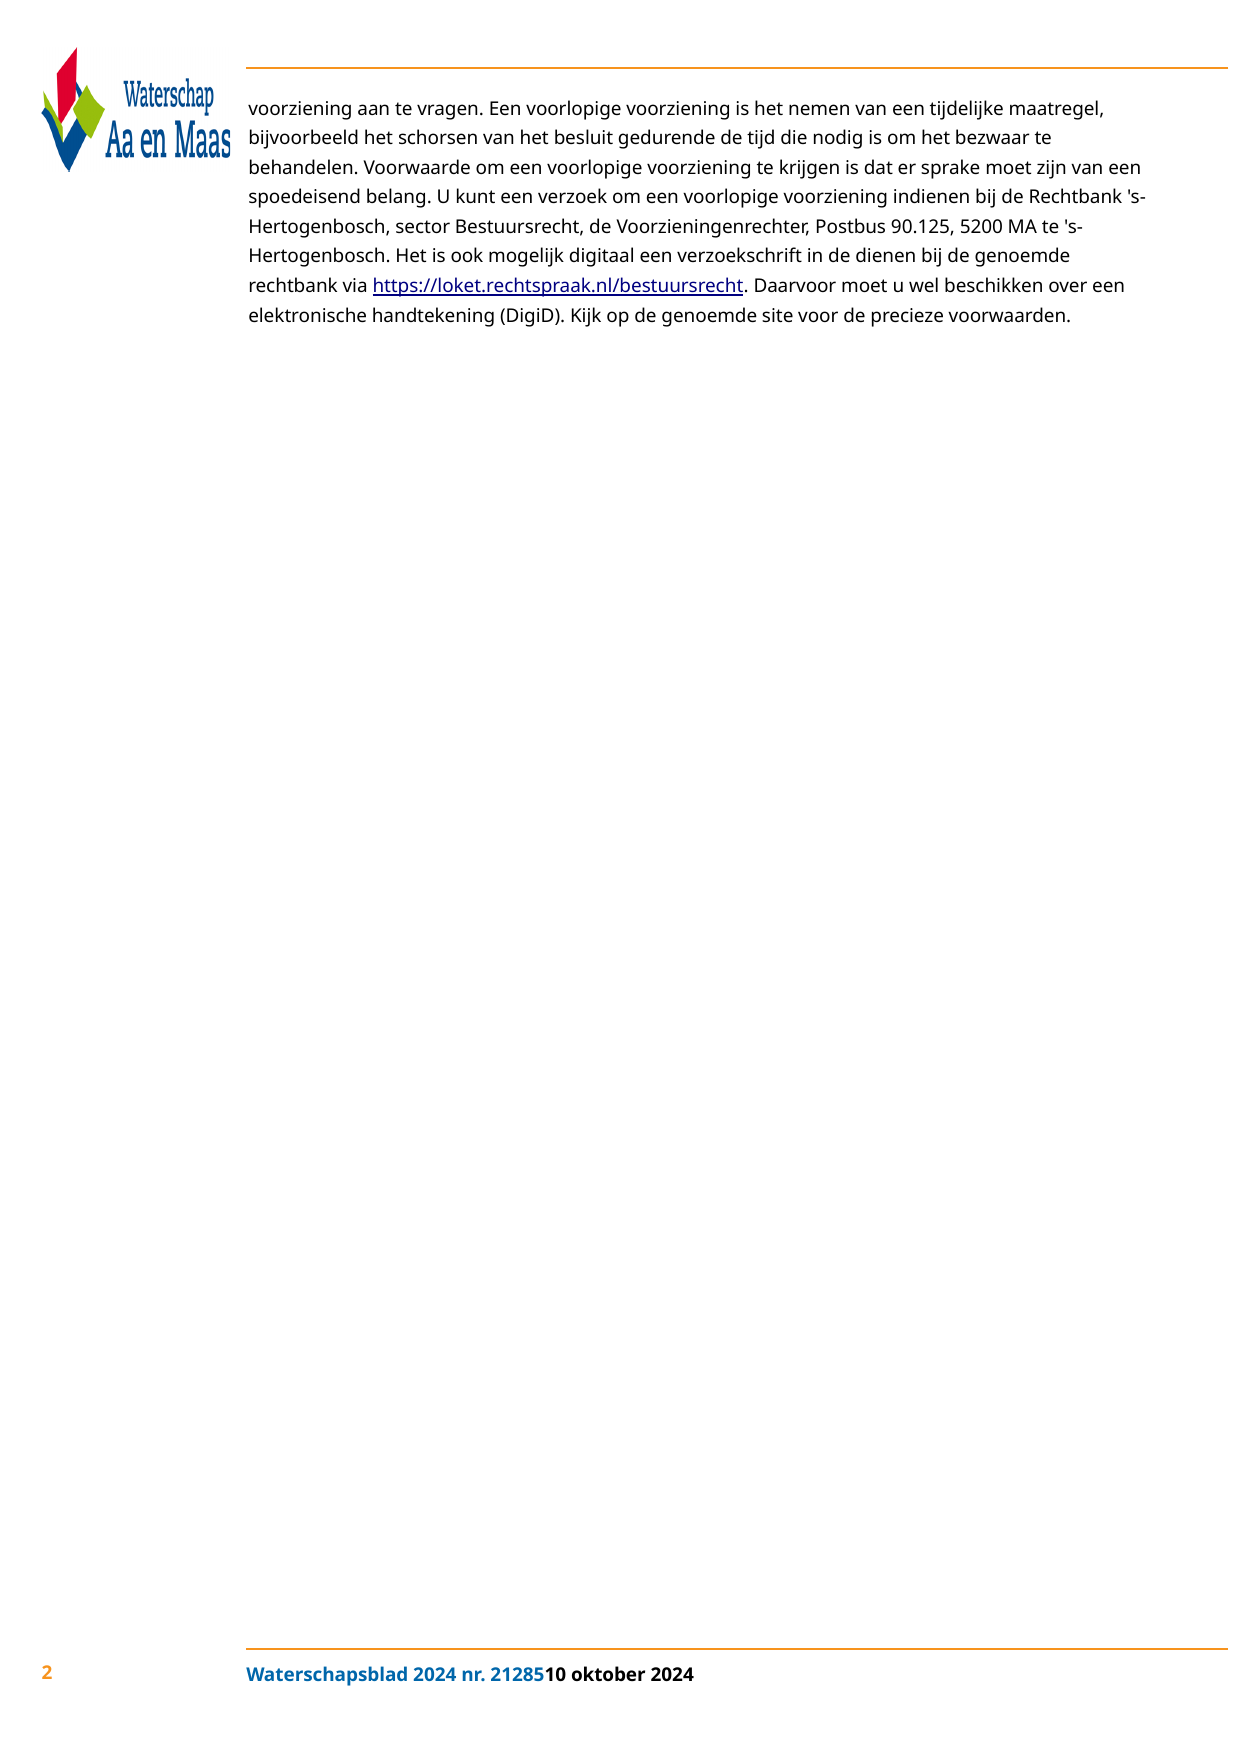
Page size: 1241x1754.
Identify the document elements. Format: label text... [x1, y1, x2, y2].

picture [41, 47, 231, 172]
text voorziening aan te vragen. Een voorlopige voorziening is het nemen van een tijdelijke maatregel, bijvoorbeeld het schorsen van het besluit gedurende de tijd die nodig is om het bezwaar te behandelen. Voorwaarde om een voorlopige voorziening te krijgen is dat er sprake moet zijn van een spoedeisend belang. U kunt een verzoek om een voorlopige voorziening indienen bij de Rechtbank 's-Hertogenbosch, sector Bestuursrecht, de Voorzieningenrechter, Postbus 90.125, 5200 MA te 's-Hertogenbosch. Het is ook mogelijk digitaal een verzoekschrift in de dienen bij de genoemde rechtbank via https://loket.rechtspraak.nl/bestuursrecht. Daarvoor moet u wel beschikken over een elektronische handtekening (DigiD). Kijk op de genoemde site voor de precieze voorwaarden. [248, 95, 1152, 328]
